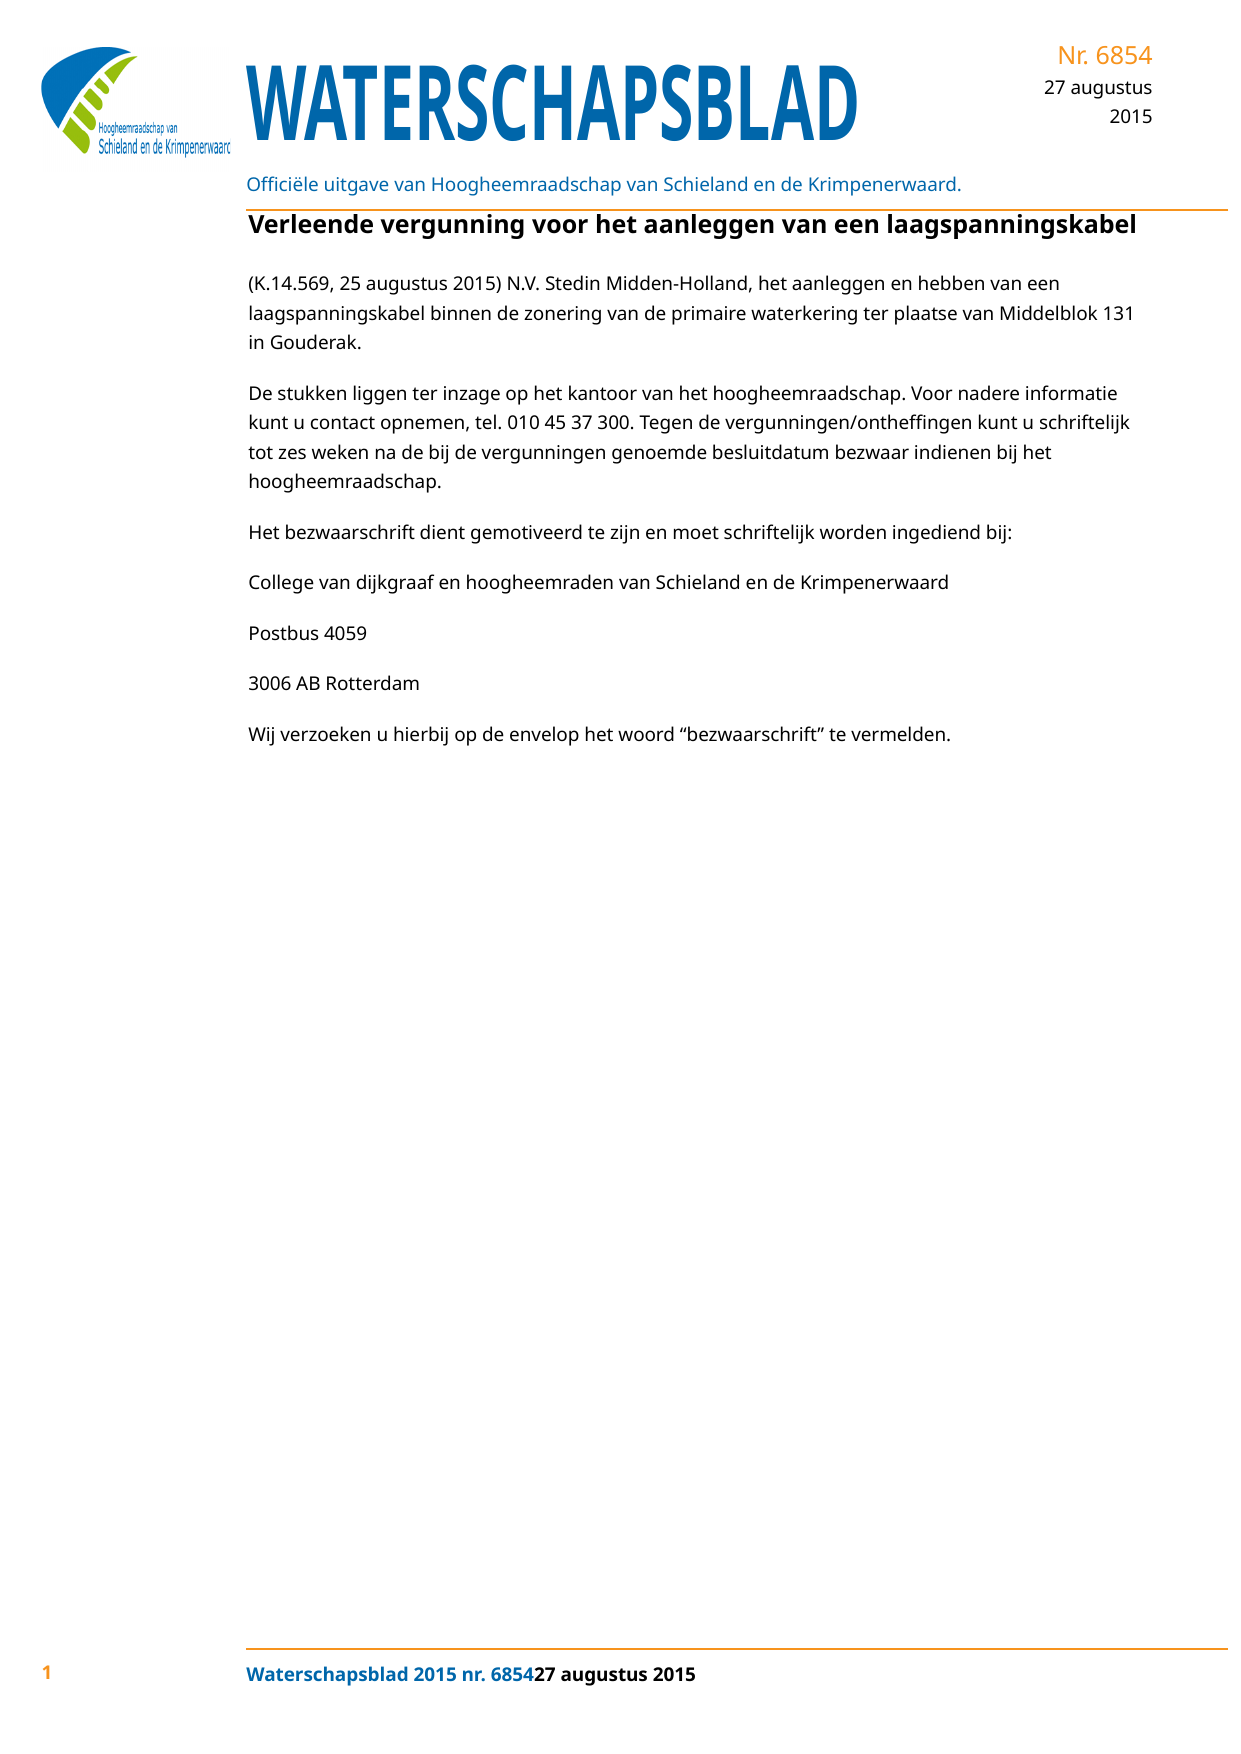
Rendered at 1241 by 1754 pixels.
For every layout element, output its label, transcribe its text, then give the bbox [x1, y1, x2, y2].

text Wij verzoeken u hierbij op de envelop het woord “bezwaarschrift” te vermelden. [248, 721, 1152, 746]
text 3006 AB Rotterdam [248, 670, 1152, 696]
text Het bezwaarschrift dient gemotiveerd te zijn en moet schriftelijk worden ingediend bij: [248, 519, 1152, 545]
picture [41, 47, 231, 172]
text (K.14.569, 25 augustus 2015) N.V. Stedin Midden-Holland, het aanleggen en hebben van een laagspanningskabel binnen de zonering van de primaire waterkering ter plaatse van Middelblok 131 in Gouderak. [248, 270, 1152, 355]
text De stukken liggen ter inzage op het kantoor van het hoogheemraadschap. Voor nadere informatie kunt u contact opnemen, tel. 010 45 37 300. Tegen de vergunningen/ontheffingen kunt u schriftelijk tot zes weken na de bij de vergunningen genoemde besluitdatum bezwaar indienen bij het hoogheemraadschap. [248, 380, 1152, 494]
text Postbus 4059 [248, 620, 1152, 646]
text Verleende vergunning voor het aanleggen van een laagspanningskabel [248, 211, 1152, 241]
text College van dijkgraaf en hoogheemraden van Schieland en de Krimpenerwaard [248, 569, 1152, 595]
